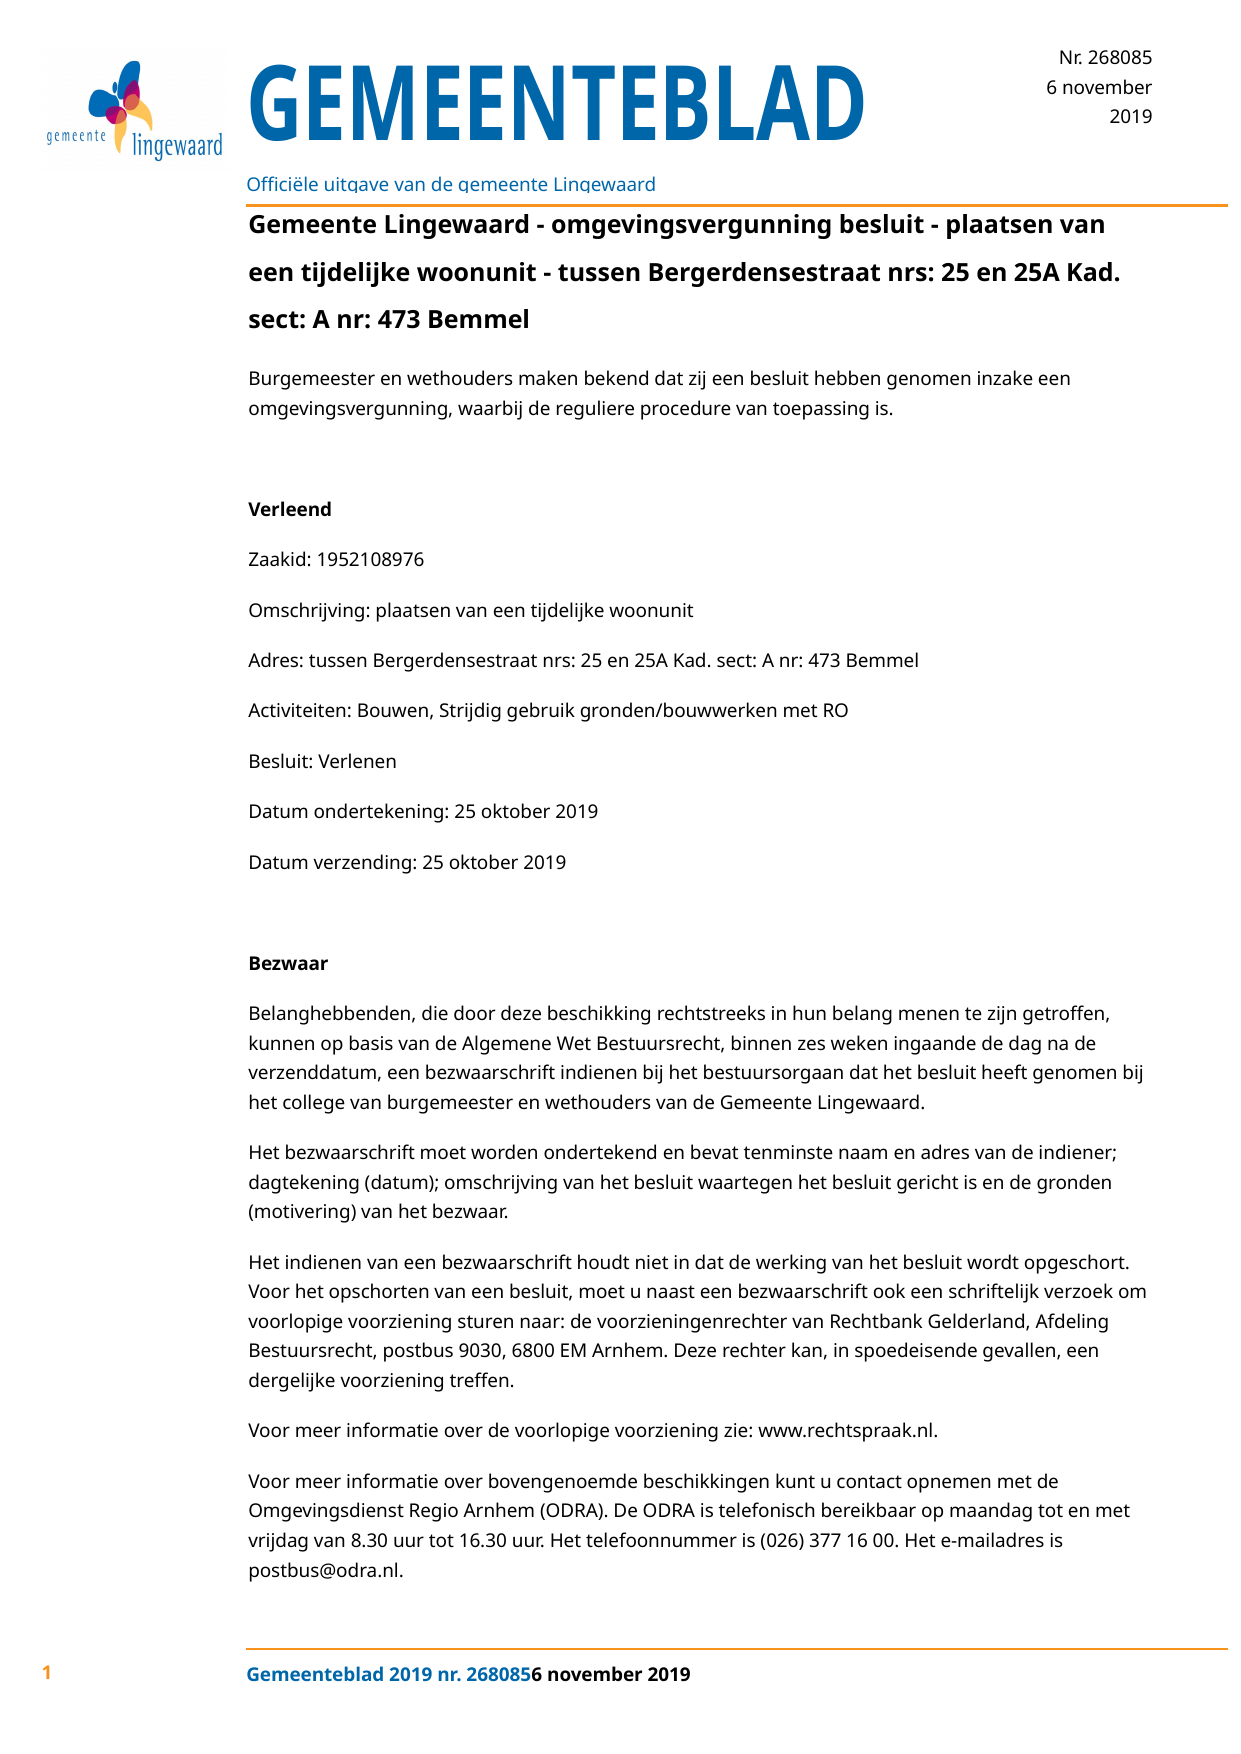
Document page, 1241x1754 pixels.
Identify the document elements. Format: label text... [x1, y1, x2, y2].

text Activiteiten: Bouwen, Strijdig gebruik gronden/bouwwerken met RO [248, 698, 1152, 723]
text Belanghebbenden, die door deze beschikking rechtstreeks in hun belang menen te zijn getroffen, kunnen op basis van de Algemene Wet Bestuursrecht, binnen zes weken ingaande de dag na de verzenddatum, een bezwaarschrift indienen bij het bestuursorgaan dat het besluit heeft genomen bij het college van burgemeester en wethouders van de Gemeente Lingewaard. [248, 1000, 1152, 1114]
text Voor meer informatie over bovengenoemde beschikkingen kunt u contact opnemen met de Omgevingsdienst Regio Arnhem (ODRA). De ODRA is telefonisch bereikbaar op maandag tot en met vrijdag van 8.30 uur tot 16.30 uur. Het telefoonnummer is (026) 377 16 00. Het e-mailadres is postbus@odra.nl. [248, 1468, 1152, 1582]
text Het bezwaarschrift moet worden ondertekend en bevat tenminste naam en adres van de indiener; dagtekening (datum); omschrijving van het besluit waartegen het besluit gericht is en de gronden (motivering) van het bezwaar. [248, 1139, 1152, 1224]
text Gemeente Lingewaard - omgevingsvergunning besluit - plaatsen van een tijdelijke woonunit - tussen Bergerdensestraat nrs: 25 en 25A Kad. sect: A nr: 473 Bemmel [248, 207, 1152, 336]
picture [41, 47, 231, 172]
text Voor meer informatie over de voorlopige voorziening zie: www.rechtspraak.nl. [248, 1418, 1152, 1443]
text Besluit: Verlenen [248, 748, 1152, 774]
text Datum verzending: 25 oktober 2019 [248, 849, 1152, 874]
text Datum ondertekening: 25 oktober 2019 [248, 798, 1152, 824]
text Verleend [248, 496, 1152, 522]
text Het indienen van een bezwaarschrift houdt niet in dat de werking van het besluit wordt opgeschort. Voor het opschorten van een besluit, moet u naast een bezwaarschrift ook een schriftelijk verzoek om voorlopige voorziening sturen naar: de voorzieningenrechter van Rechtbank Gelderland, Afdeling Bestuursrecht, postbus 9030, 6800 EM Arnhem. Deze rechter kan, in spoedeisende gevallen, een dergelijke voorziening treffen. [248, 1249, 1152, 1393]
text Adres: tussen Bergerdensestraat nrs: 25 en 25A Kad. sect: A nr: 473 Bemmel [248, 647, 1152, 673]
text Omschrijving: plaatsen van een tijdelijke woonunit [248, 597, 1152, 622]
text Zaakid: 1952108976 [248, 546, 1152, 572]
text Bezwaar [248, 950, 1152, 975]
text Burgemeester en wethouders maken bekend dat zij een besluit hebben genomen inzake een omgevingsvergunning, waarbij de reguliere procedure van toepassing is. [248, 366, 1152, 421]
